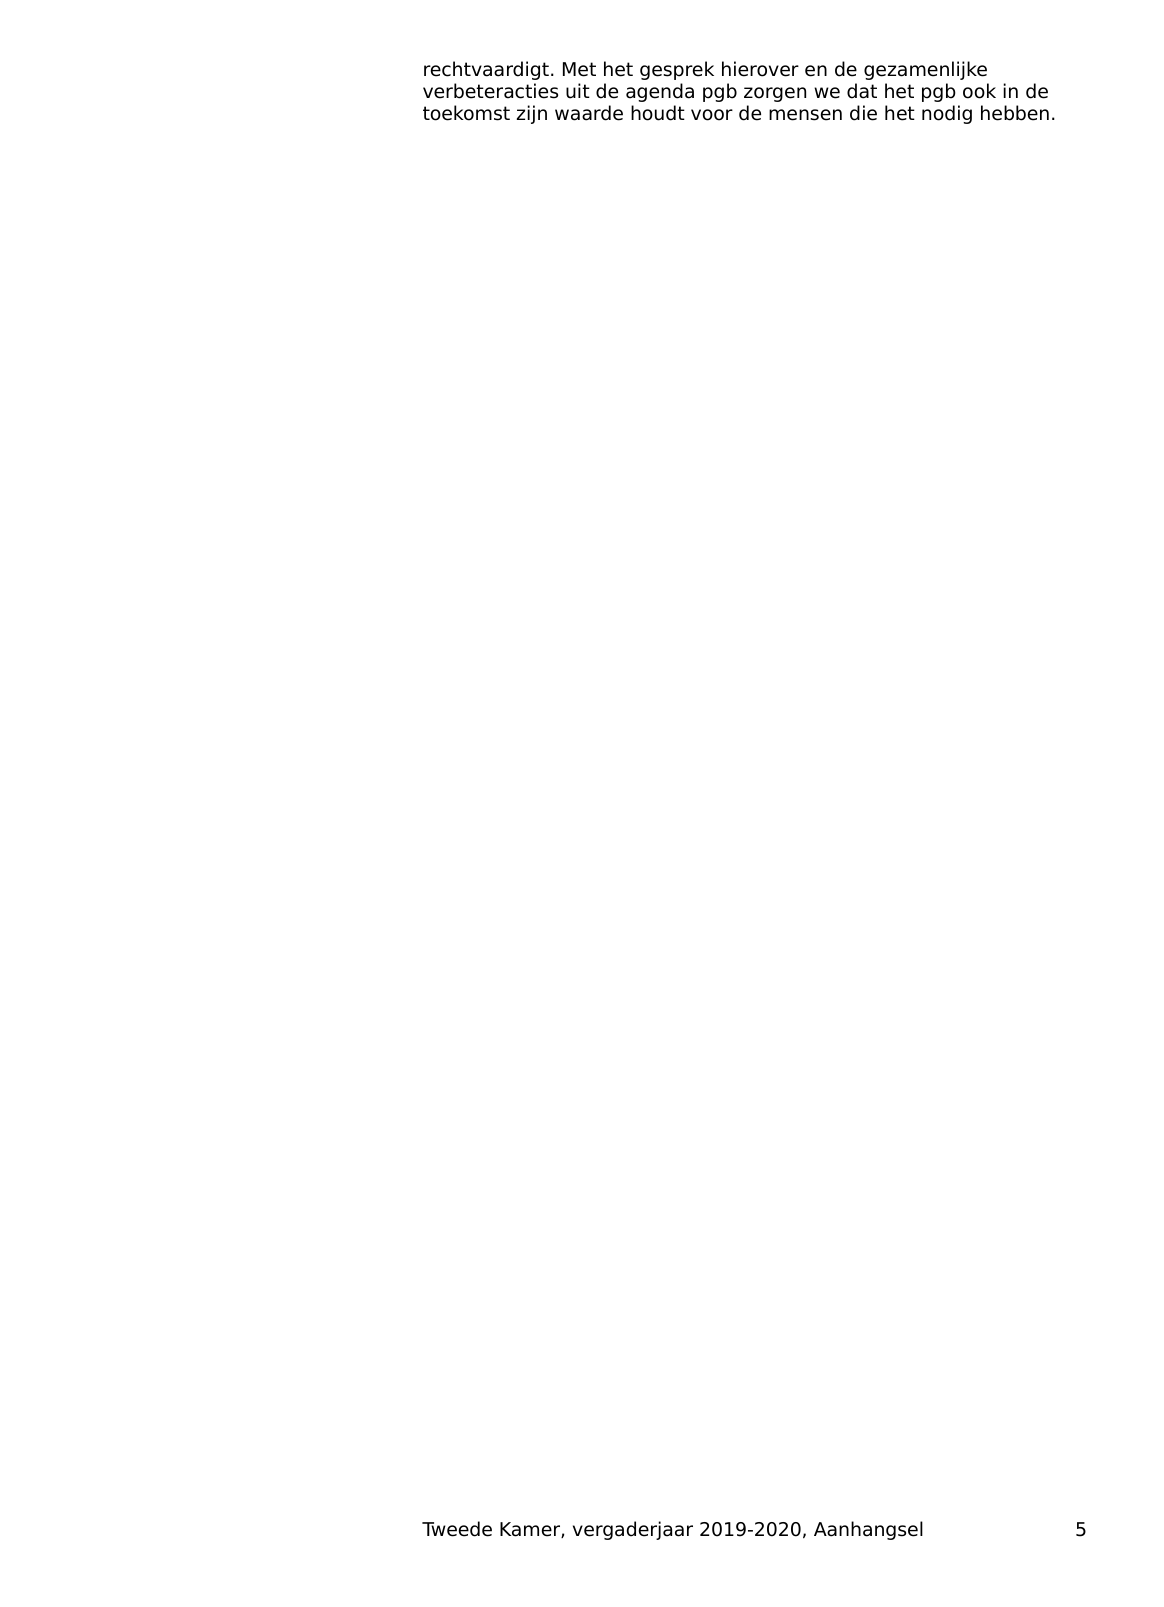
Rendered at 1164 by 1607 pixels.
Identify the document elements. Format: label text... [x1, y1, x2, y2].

text rechtvaardigt. Met het gesprek hierover en de gezamenlijke verbeteracties uit de agenda pgb zorgen we dat het pgb ook in de toekomst zijn waarde houdt voor de mensen die het nodig hebben. [422, 59, 1087, 125]
